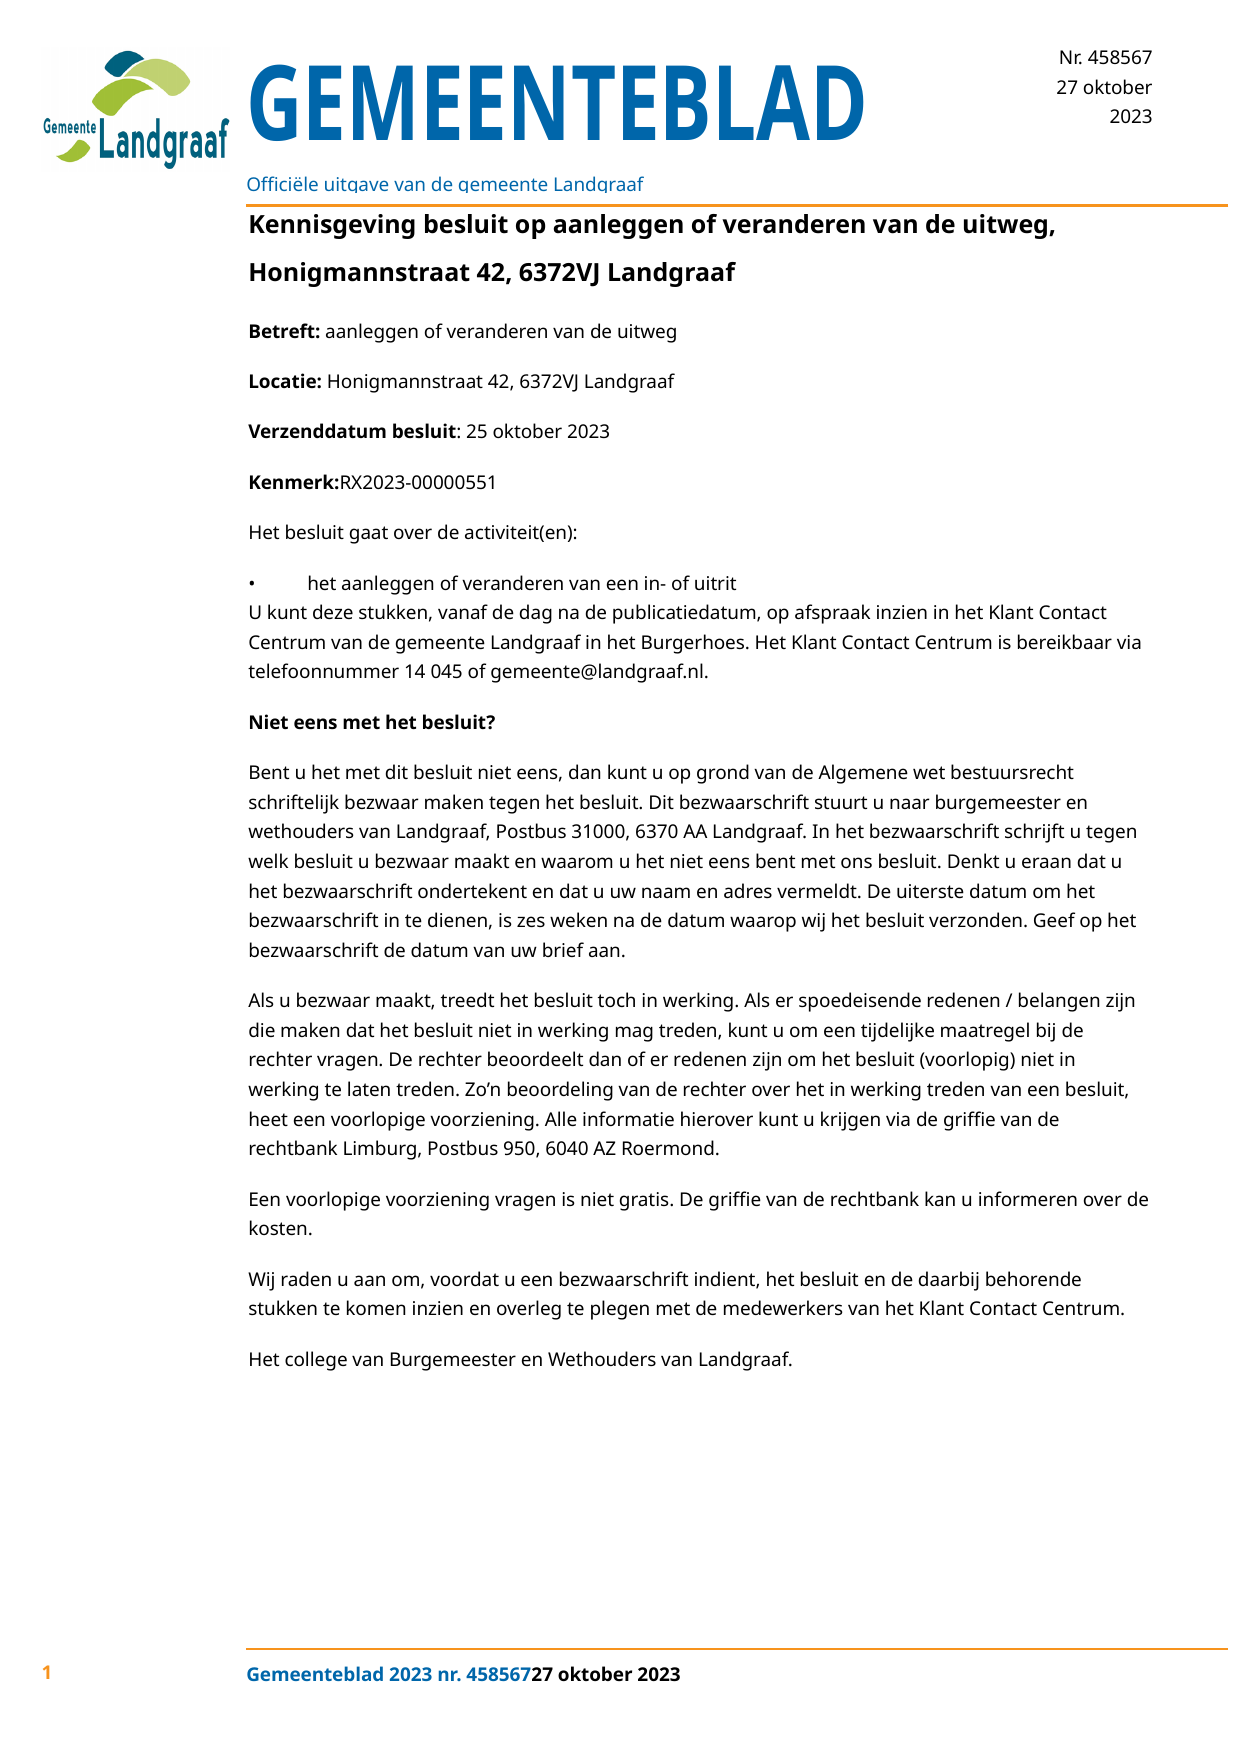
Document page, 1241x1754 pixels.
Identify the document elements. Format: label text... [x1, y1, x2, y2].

text Locatie: Honigmannstraat 42, 6372VJ Landgraaf [248, 368, 1152, 394]
text Bent u het met dit besluit niet eens, dan kunt u op grond van de Algemene wet bestuursrecht schriftelijk bezwaar maken tegen het besluit. Dit bezwaarschrift stuurt u naar burgemeester en wethouders van Landgraaf, Postbus 31000, 6370 AA Landgraaf. In het bezwaarschrift schrijft u tegen welk besluit u bezwaar maakt en waarom u het niet eens bent met ons besluit. Denkt u eraan dat u het bezwaarschrift ondertekent en dat u uw naam en adres vermeldt. De uiterste datum om het bezwaarschrift in te dienen, is zes weken na de datum waarop wij het besluit verzonden. Geef op het bezwaarschrift de datum van uw brief aan. [248, 759, 1152, 963]
text Als u bezwaar maakt, treedt het besluit toch in werking. Als er spoedeisende redenen / belangen zijn die maken dat het besluit niet in werking mag treden, kunt u om een tijdelijke maatregel bij de rechter vragen. De rechter beoordeelt dan of er redenen zijn om het besluit (voorlopig) niet in werking te laten treden. Zo’n beoordeling van de rechter over het in werking treden van een besluit, heet een voorlopige voorziening. Alle informatie hierover kunt u krijgen via de griffie van de rechtbank Limburg, Postbus 950, 6040 AZ Roermond. [248, 987, 1152, 1161]
text Een voorlopige voorziening vragen is niet gratis. De griffie van de rechtbank kan u informeren over de kosten. [248, 1186, 1152, 1241]
text Niet eens met het besluit? [248, 709, 1152, 735]
text Het besluit gaat over de activiteit(en): [248, 519, 1152, 545]
text Betreft: aanleggen of veranderen van de uitweg [248, 318, 1152, 344]
picture [41, 47, 231, 172]
text U kunt deze stukken, vanaf de dag na de publicatiedatum, op afspraak inzien in het Klant Contact Centrum van de gemeente Landgraaf in het Burgerhoes. Het Klant Contact Centrum is bereikbaar via telefoonnummer 14 045 of gemeente@landgraaf.nl. [248, 599, 1152, 684]
text Verzenddatum besluit: 25 oktober 2023 [248, 419, 1152, 444]
text Kenmerk:RX2023-00000551 [248, 469, 1152, 495]
text Het college van Burgemeester en Wethouders van Landgraaf. [248, 1346, 1152, 1372]
text Kennisgeving besluit op aanleggen of veranderen van de uitweg, Honigmannstraat 42, 6372VJ Landgraaf [248, 207, 1152, 288]
list het aanleggen of veranderen van een in- of uitrit [248, 570, 1152, 596]
text Wij raden u aan om, voordat u een bezwaarschrift indient, het besluit en de daarbij behorende stukken te komen inzien en overleg te plegen met de medewerkers van het Klant Contact Centrum. [248, 1266, 1152, 1321]
